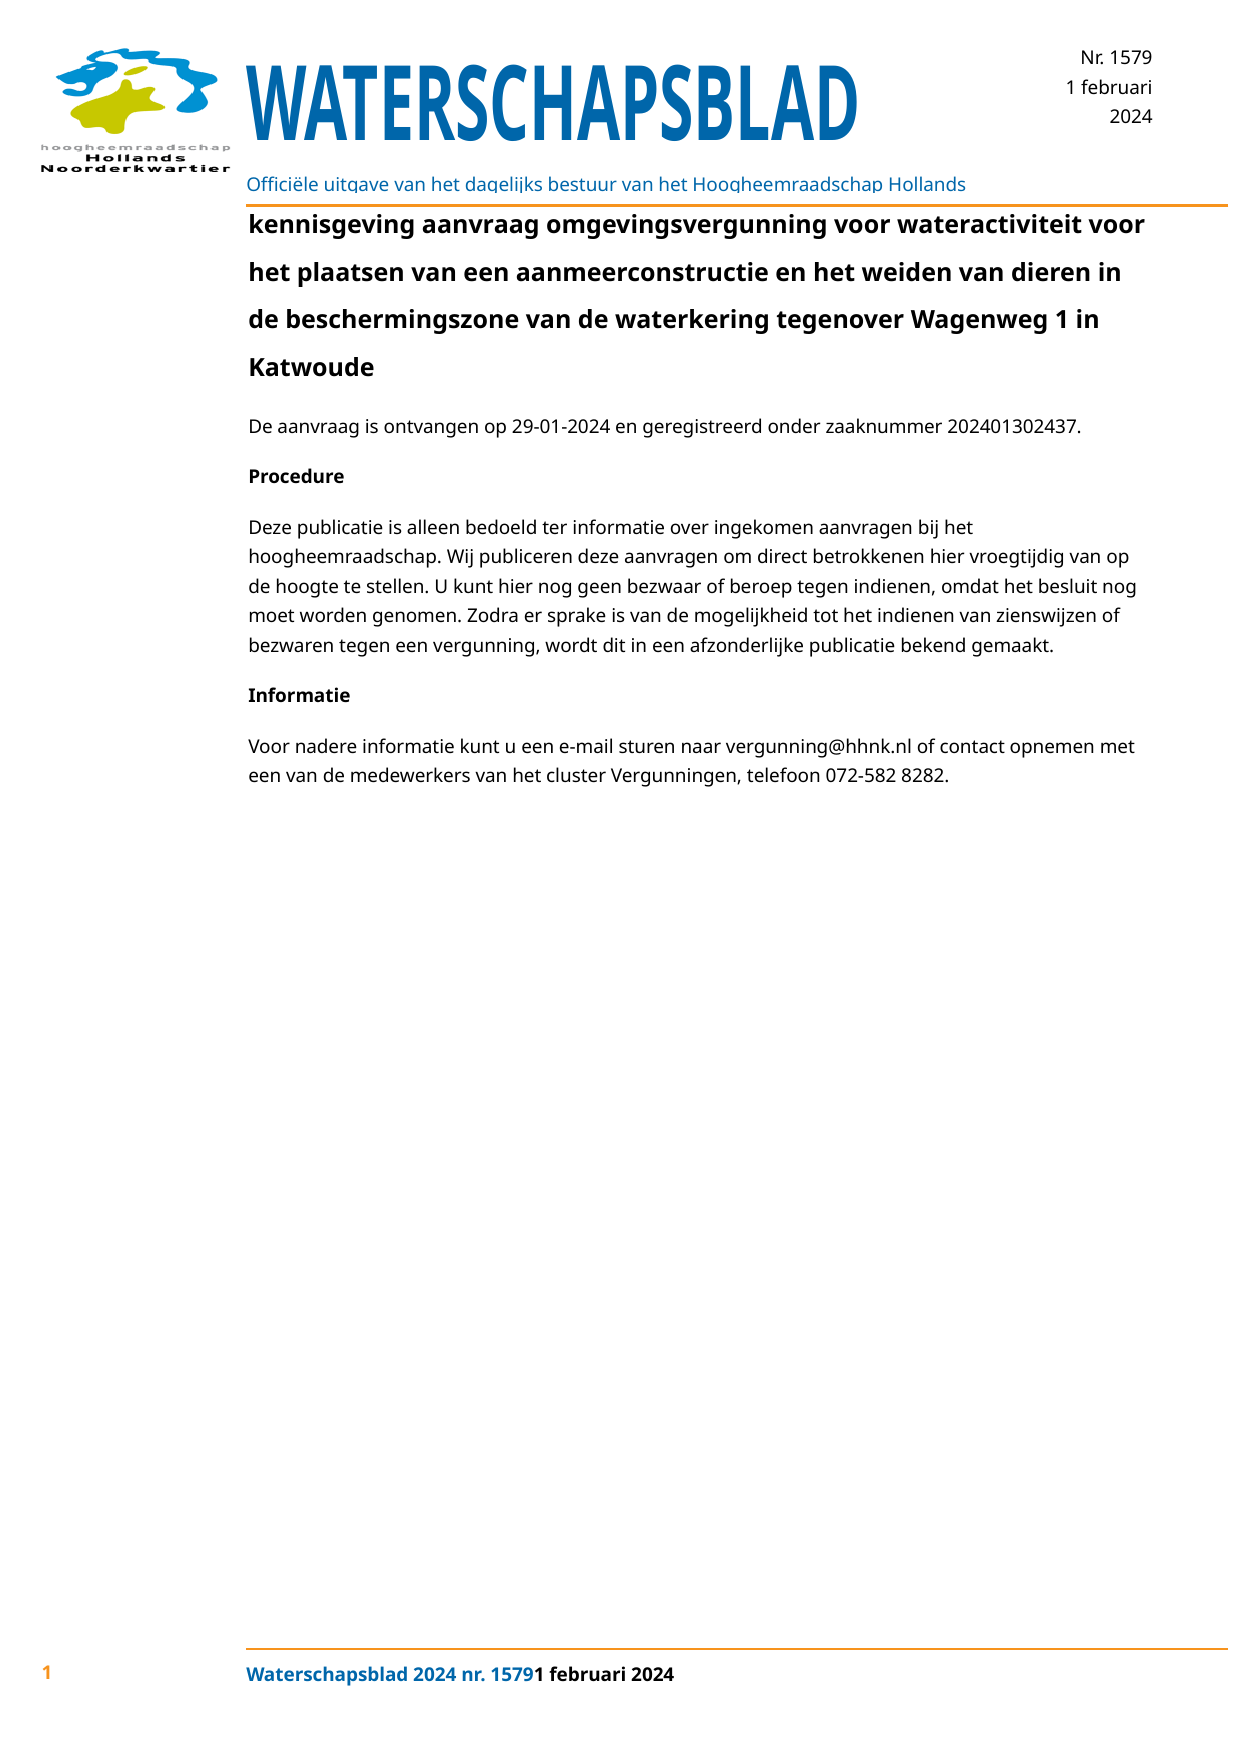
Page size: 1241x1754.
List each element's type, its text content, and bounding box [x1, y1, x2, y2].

text Procedure [248, 463, 1152, 489]
text Voor nadere informatie kunt u een e-mail sturen naar vergunning@hhnk.nl of contact opnemen met een van de medewerkers van het cluster Vergunningen, telefoon 072-582 8282. [248, 733, 1152, 788]
text Informatie [248, 683, 1152, 708]
text De aanvraag is ontvangen op 29-01-2024 en geregistreerd onder zaaknummer 202401302437. [248, 413, 1152, 439]
picture [41, 47, 231, 172]
text kennisgeving aanvraag omgevingsvergunning voor wateractiviteit voor het plaatsen van een aanmeerconstructie en het weiden van dieren in de beschermingszone van de waterkering tegenover Wagenweg 1 in Katwoude [248, 207, 1152, 384]
text Deze publicatie is alleen bedoeld ter informatie over ingekomen aanvragen bij het hoogheemraadschap. Wij publiceren deze aanvragen om direct betrokkenen hier vroegtijdig van op de hoogte te stellen. U kunt hier nog geen bezwaar of beroep tegen indienen, omdat het besluit nog moet worden genomen. Zodra er sprake is van de mogelijkheid tot het indienen van zienswijzen of bezwaren tegen een vergunning, wordt dit in een afzonderlijke publicatie bekend gemaakt. [248, 514, 1152, 658]
